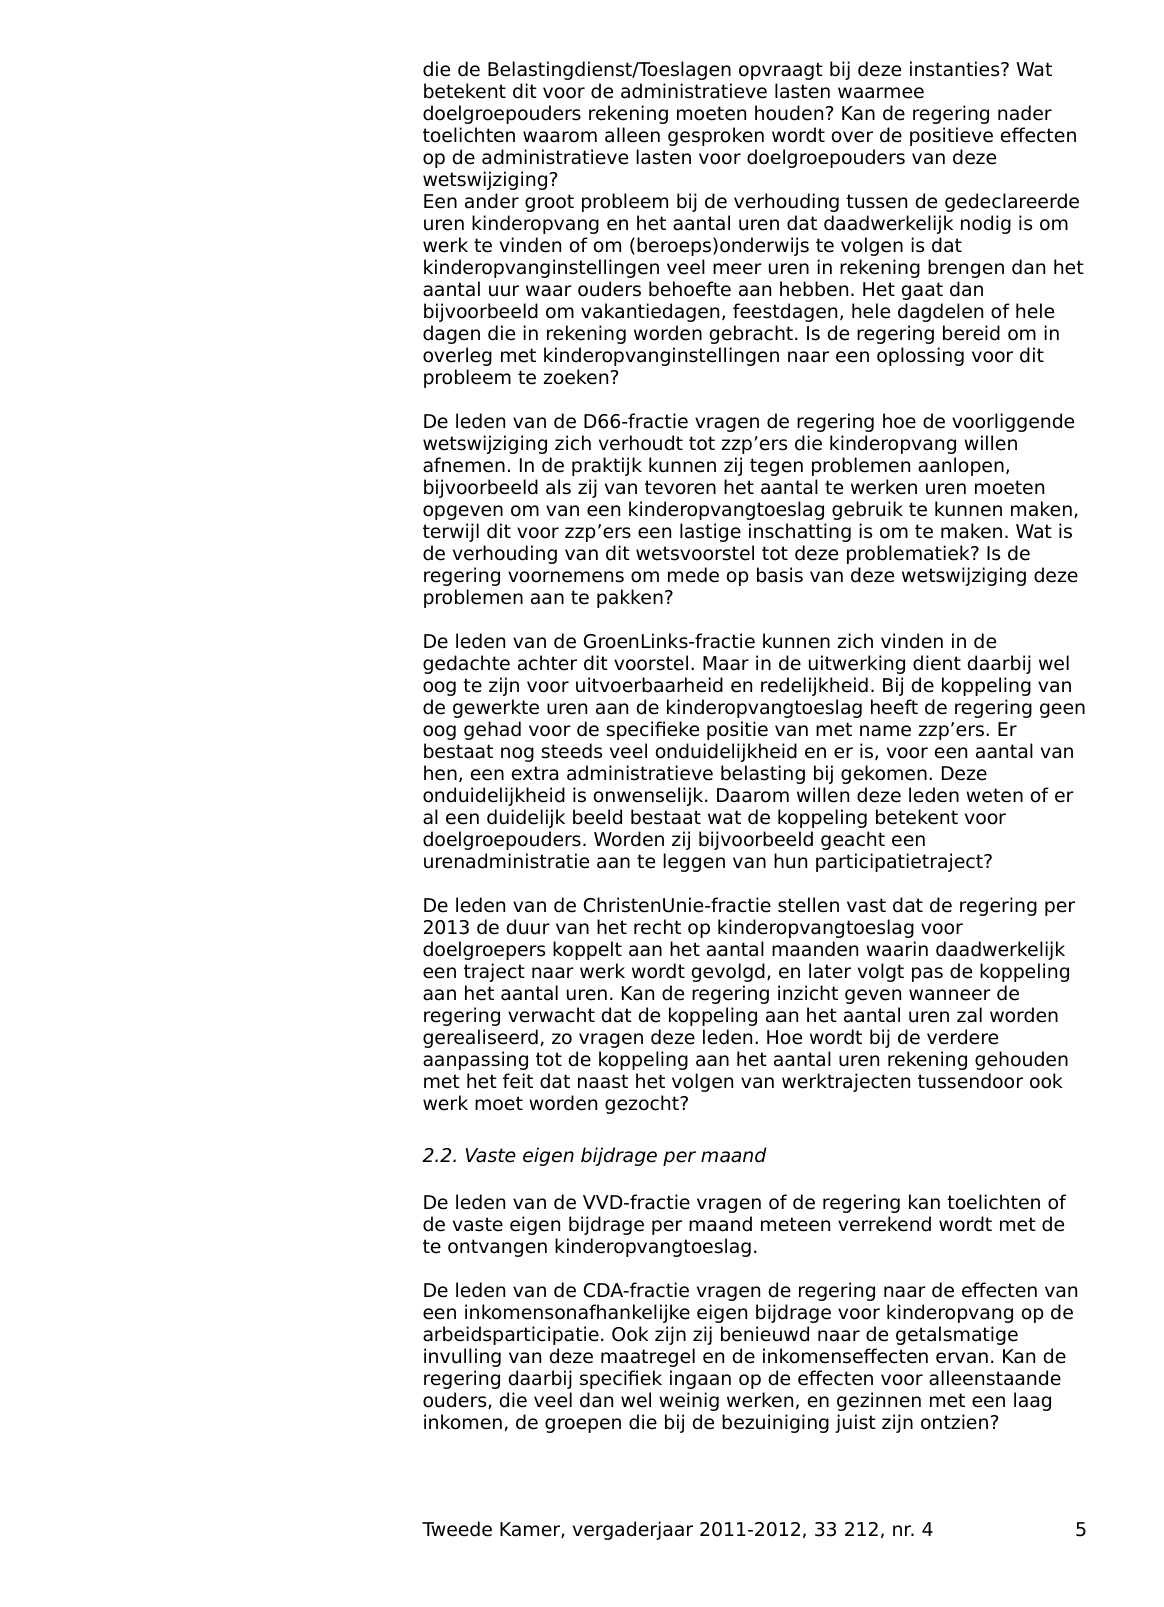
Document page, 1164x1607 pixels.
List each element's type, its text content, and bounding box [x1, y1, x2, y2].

text De leden van de D66-fractie vragen de regering hoe de voorliggende wetswijziging zich verhoudt tot zzp’ers die kinderopvang willen afnemen. In de praktijk kunnen zij tegen problemen aanlopen, bijvoorbeeld als zij van tevoren het aantal te werken uren moeten opgeven om van een kinderopvangtoeslag gebruik te kunnen maken, terwijl dit voor zzp’ers een lastige inschatting is om te maken. Wat is de verhouding van dit wetsvoorstel tot deze problematiek? Is de regering voornemens om mede op basis van deze wetswijziging deze problemen aan te pakken? [422, 411, 1087, 609]
text die de Belastingdienst/Toeslagen opvraagt bij deze instanties? Wat betekent dit voor de administratieve lasten waarmee doelgroepouders rekening moeten houden? Kan de regering nader toelichten waarom alleen gesproken wordt over de positieve effecten op de administratieve lasten voor doelgroepouders van deze wetswijziging? [422, 59, 1087, 191]
text De leden van de ChristenUnie-fractie stellen vast dat de regering per 2013 de duur van het recht op kinderopvangtoeslag voor doelgroepers koppelt aan het aantal maanden waarin daadwerkelijk een traject naar werk wordt gevolgd, en later volgt pas de koppeling aan het aantal uren. Kan de regering inzicht geven wanneer de regering verwacht dat de koppeling aan het aantal uren zal worden gerealiseerd, zo vragen deze leden. Hoe wordt bij de verdere aanpassing tot de koppeling aan het aantal uren rekening gehouden met het feit dat naast het volgen van werktrajecten tussendoor ook werk moet worden gezocht? [422, 895, 1087, 1115]
text De leden van de GroenLinks-fractie kunnen zich vinden in de gedachte achter dit voorstel. Maar in de uitwerking dient daarbij wel oog te zijn voor uitvoerbaarheid en redelijkheid. Bij de koppeling van de gewerkte uren aan de kinderopvangtoeslag heeft de regering geen oog gehad voor de specifieke positie van met name zzp’ers. Er bestaat nog steeds veel onduidelijkheid en er is, voor een aantal van hen, een extra administratieve belasting bij gekomen. Deze onduidelijkheid is onwenselijk. Daarom willen deze leden weten of er al een duidelijk beeld bestaat wat de koppeling betekent voor doelgroepouders. Worden zij bijvoorbeeld geacht een urenadministratie aan te leggen van hun participatietraject? [422, 631, 1087, 873]
subtitle 2.2. Vaste eigen bijdrage per maand [422, 1145, 1087, 1167]
text De leden van de VVD-fractie vragen of de regering kan toelichten of de vaste eigen bijdrage per maand meteen verrekend wordt met de te ontvangen kinderopvangtoeslag. [422, 1192, 1087, 1258]
text De leden van de CDA-fractie vragen de regering naar de effecten van een inkomensonafhankelijke eigen bijdrage voor kinderopvang op de arbeidsparticipatie. Ook zijn zij benieuwd naar de getalsmatige invulling van deze maatregel en de inkomenseffecten ervan. Kan de regering daarbij specifiek ingaan op de effecten voor alleenstaande ouders, die veel dan wel weinig werken, en gezinnen met een laag inkomen, de groepen die bij de bezuiniging juist zijn ontzien? [422, 1280, 1087, 1434]
text Een ander groot probleem bij de verhouding tussen de gedeclareerde uren kinderopvang en het aantal uren dat daadwerkelijk nodig is om werk te vinden of om (beroeps)onderwijs te volgen is dat kinderopvanginstellingen veel meer uren in rekening brengen dan het aantal uur waar ouders behoefte aan hebben. Het gaat dan bijvoorbeeld om vakantiedagen, feestdagen, hele dagdelen of hele dagen die in rekening worden gebracht. Is de regering bereid om in overleg met kinderopvanginstellingen naar een oplossing voor dit probleem te zoeken? [422, 191, 1087, 389]
